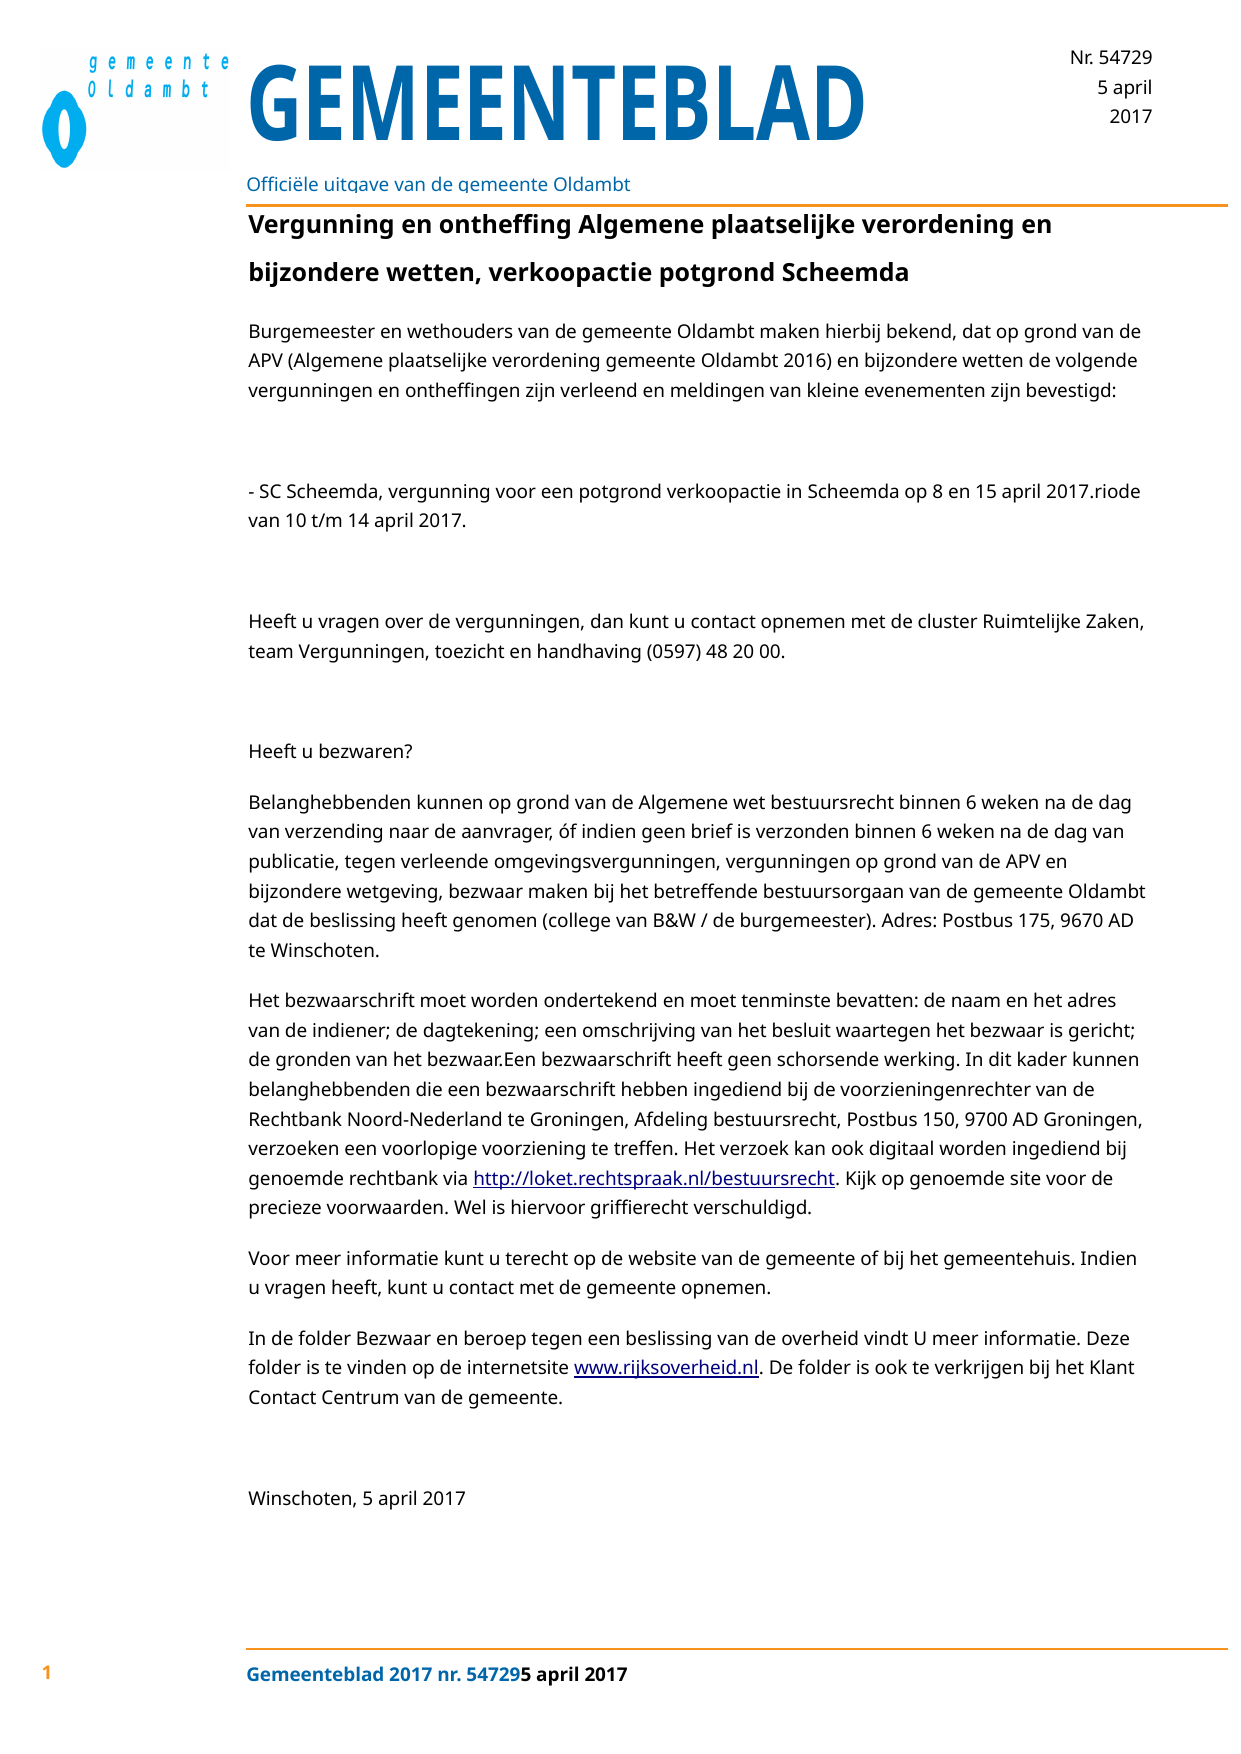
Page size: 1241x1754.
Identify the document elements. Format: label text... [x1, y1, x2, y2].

text Winschoten, 5 april 2017 [248, 1485, 1152, 1511]
text Vergunning en ontheffing Algemene plaatselijke verordening en bijzondere wetten, verkoopactie potgrond Scheemda [248, 207, 1152, 288]
text Belanghebbenden kunnen op grond van de Algemene wet bestuursrecht binnen 6 weken na de dag van verzending naar de aanvrager, óf indien geen brief is verzonden binnen 6 weken na de dag van publicatie, tegen verleende omgevingsvergunningen, vergunningen op grond van de APV en bijzondere wetgeving, bezwaar maken bij het betreffende bestuursorgaan van de gemeente Oldambt dat de beslissing heeft genomen (college van B&W / de burgemeester). Adres: Postbus 175, 9670 AD te Winschoten. [248, 789, 1152, 963]
text Voor meer informatie kunt u terecht op de website van de gemeente of bij het gemeentehuis. Indien u vragen heeft, kunt u contact met de gemeente opnemen. [248, 1245, 1152, 1300]
text In de folder Bezwaar en beroep tegen een beslissing van de overheid vindt U meer informatie. Deze folder is te vinden op de internetsite www.rijksoverheid.nl. De folder is ook te verkrijgen bij het Klant Contact Centrum van de gemeente. [248, 1325, 1152, 1410]
text Burgemeester en wethouders van de gemeente Oldambt maken hierbij bekend, dat op grond van de APV (Algemene plaatselijke verordening gemeente Oldambt 2016) en bijzondere wetten de volgende vergunningen en ontheffingen zijn verleend en meldingen van kleine evenementen zijn bevestigd: [248, 318, 1152, 403]
text Heeft u vragen over de vergunningen, dan kunt u contact opnemen met de cluster Ruimtelijke Zaken, team Vergunningen, toezicht en handhaving (0597) 48 20 00. [248, 608, 1152, 664]
text Het bezwaarschrift moet worden ondertekend en moet tenminste bevatten: de naam en het adres van de indiener; de dagtekening; een omschrijving van het besluit waartegen het bezwaar is gericht; de gronden van het bezwaar.Een bezwaarschrift heeft geen schorsende werking. In dit kader kunnen belanghebbenden die een bezwaarschrift hebben ingediend bij de voorzieningenrechter van de Rechtbank Noord-Nederland te Groningen, Afdeling bestuursrecht, Postbus 150, 9700 AD Groningen, verzoeken een voorlopige voorziening te treffen. Het verzoek kan ook digitaal worden ingediend bij genoemde rechtbank via http://loket.rechtspraak.nl/bestuursrecht. Kijk op genoemde site voor de precieze voorwaarden. Wel is hiervoor griffierecht verschuldigd. [248, 987, 1152, 1220]
picture [41, 47, 231, 172]
text Heeft u bezwaren? [248, 739, 1152, 764]
text - SC Scheemda, vergunning voor een potgrond verkoopactie in Scheemda op 8 en 15 april 2017.riode van 10 t/m 14 april 2017. [248, 478, 1152, 533]
